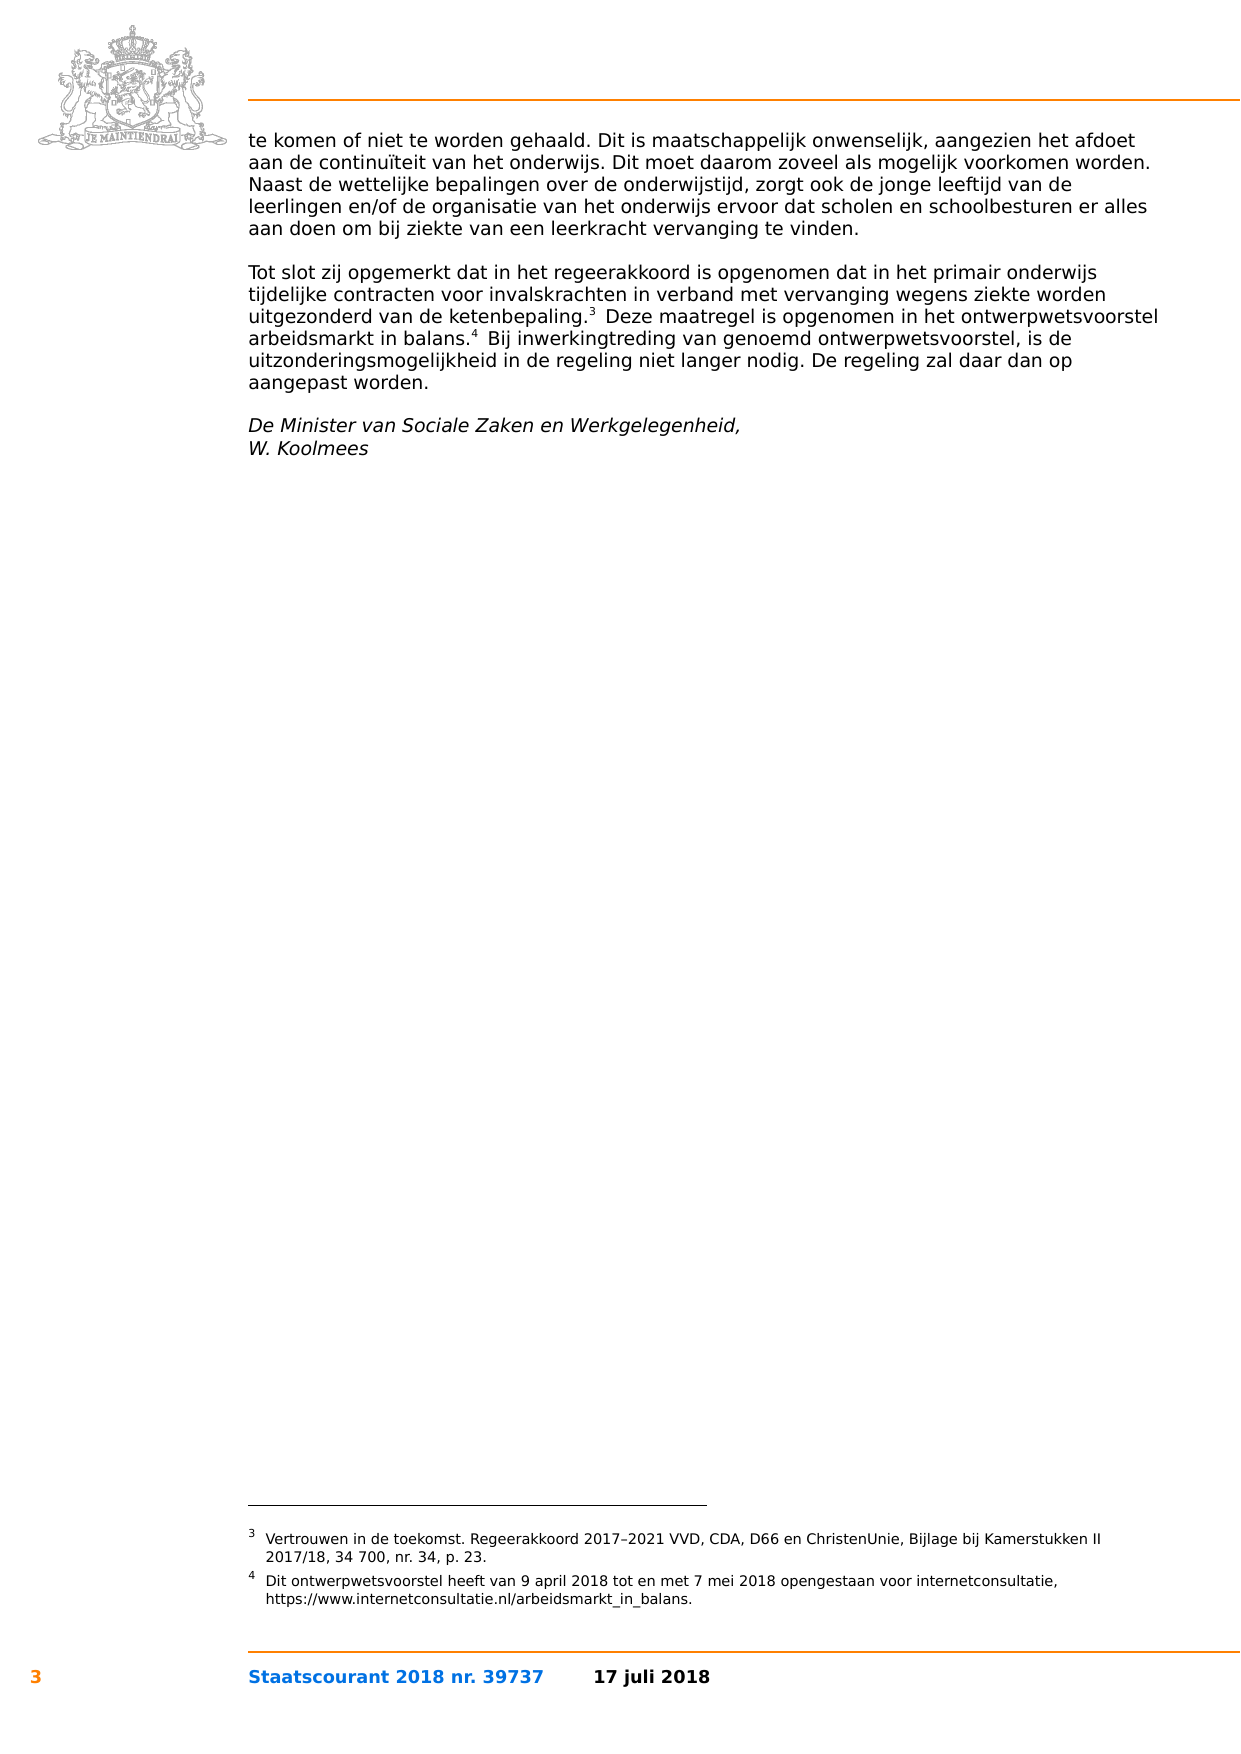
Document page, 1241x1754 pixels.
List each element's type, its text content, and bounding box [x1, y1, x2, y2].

text Tot slot zij opgemerkt dat in het regeerakkoord is opgenomen dat in het primair onderwijs tijdelijke contracten voor invalskrachten in verband met vervanging wegens ziekte worden uitgezonderd van de ketenbepaling. Deze maatregel is opgenomen in het ontwerpwetsvoorstel arbeidsmarkt in balans. Bij inwerkingtreding van genoemd ontwerpwetsvoorstel, is de uitzonderingsmogelijkheid in de regeling niet langer nodig. De regeling zal daar dan op aangepast worden. [248, 262, 1163, 393]
text te komen of niet te worden gehaald. Dit is maatschappelijk onwenselijk, aangezien het afdoet aan de continuïteit van het onderwijs. Dit moet daarom zoveel als mogelijk voorkomen worden. Naast de wettelijke bepalingen over de onderwijstijd, zorgt ook de jonge leeftijd van de leerlingen en/of de organisatie van het onderwijs ervoor dat scholen en schoolbesturen er alles aan doen om bij ziekte van een leerkracht vervanging te vinden. [248, 130, 1163, 240]
text Dit ontwerpwetsvoorstel heeft van 9 april 2018 tot en met 7 mei 2018 opengestaan voor internetconsultatie, https://www.internetconsultatie.nl/arbeidsmarkt_in_balans. [248, 1569, 1163, 1608]
text De Minister van Sociale Zaken en Werkgelegenheid, W. Koolmees [248, 415, 1163, 459]
text Vertrouwen in de toekomst. Regeerakkoord 2017–2021 VVD, CDA, D66 en ChristenUnie, Bijlage bij Kamerstukken II 2017/18, 34 700, nr. 34, p. 23. [248, 1527, 1163, 1566]
picture [38, 25, 227, 150]
